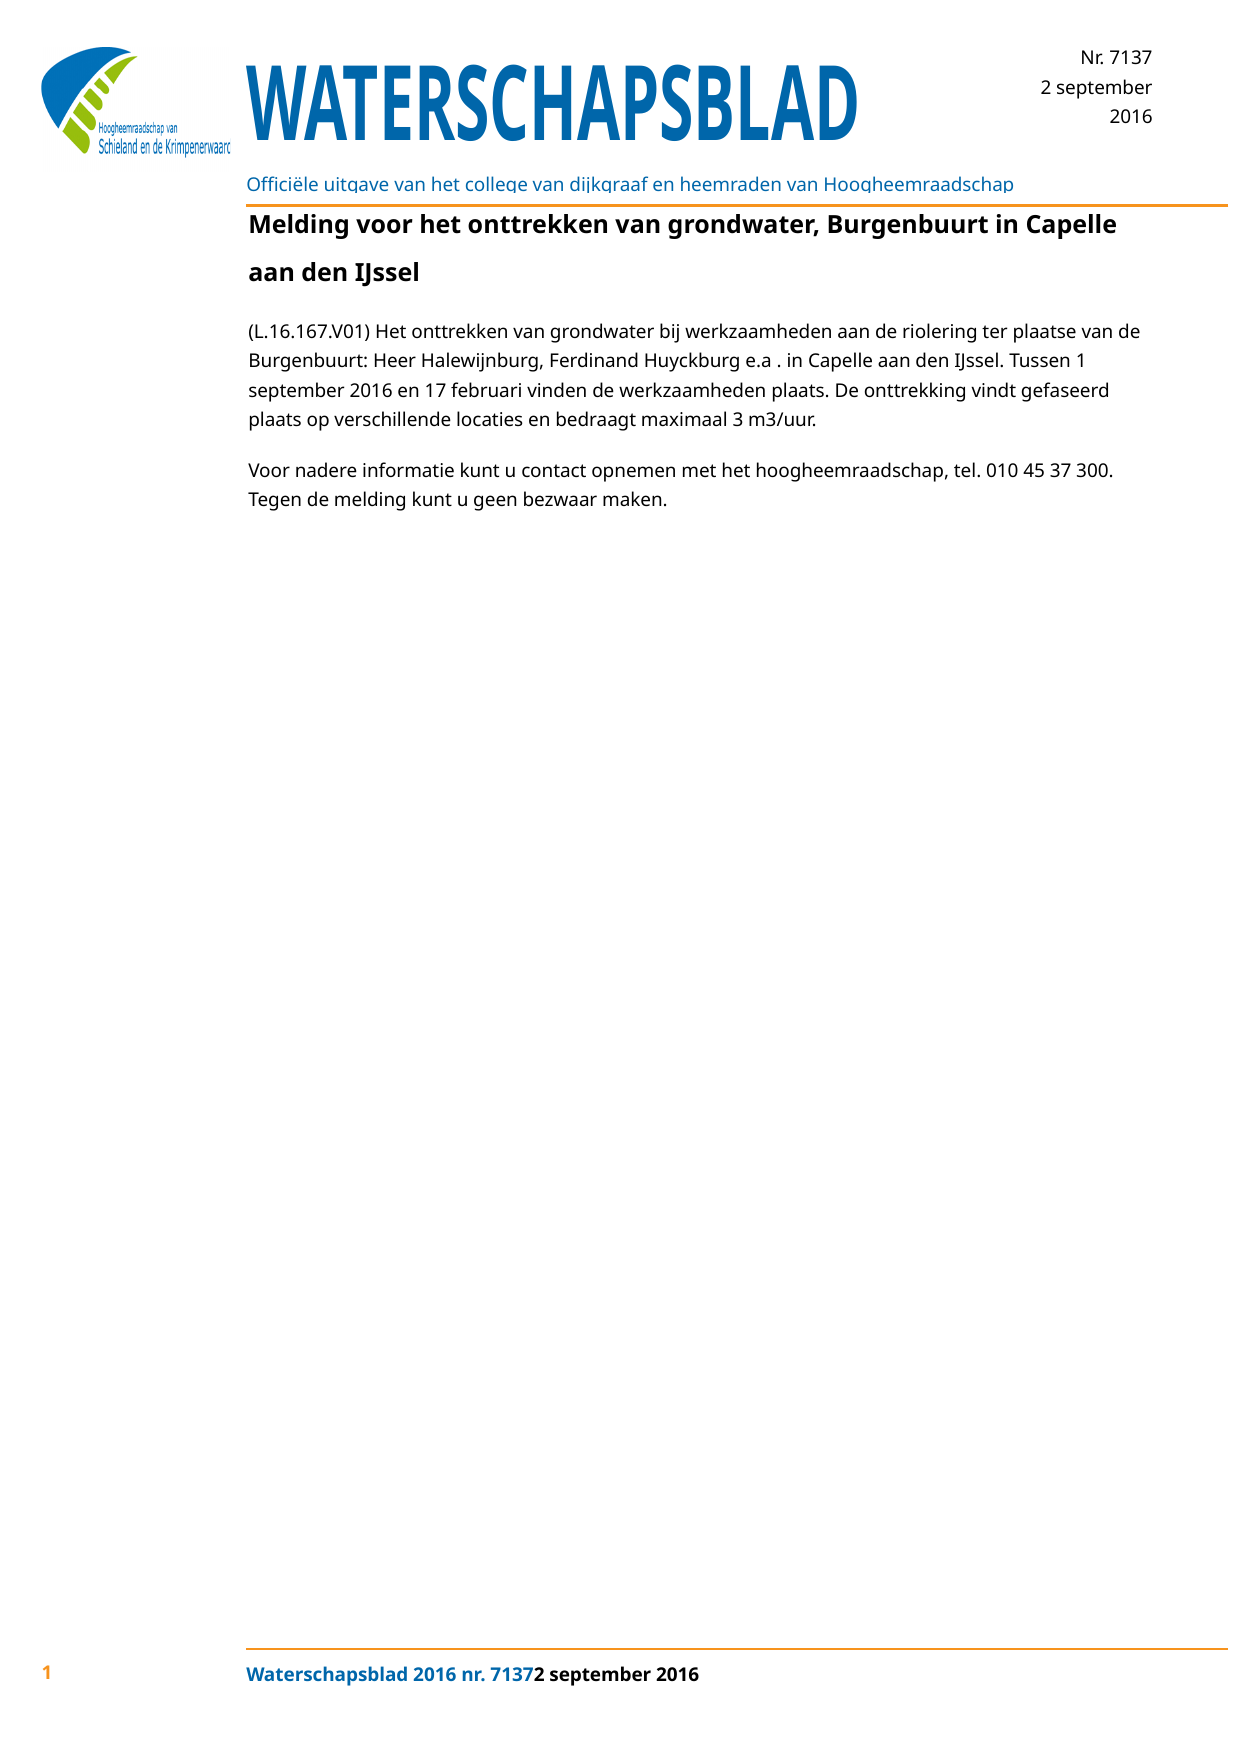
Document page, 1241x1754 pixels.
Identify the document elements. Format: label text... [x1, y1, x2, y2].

text Voor nadere informatie kunt u contact opnemen met het hoogheemraadschap, tel. 010 45 37 300. Tegen de melding kunt u geen bezwaar maken. [248, 457, 1152, 512]
text Melding voor het onttrekken van grondwater, Burgenbuurt in Capelle aan den IJssel [248, 207, 1152, 288]
text (L.16.167.V01) Het onttrekken van grondwater bij werkzaamheden aan de riolering ter plaatse van de Burgenbuurt: Heer Halewijnburg, Ferdinand Huyckburg e.a . in Capelle aan den IJssel. Tussen 1 september 2016 en 17 februari vinden de werkzaamheden plaats. De onttrekking vindt gefaseerd plaats op verschillende locaties en bedraagt maximaal 3 m3/uur. [248, 318, 1152, 432]
picture [41, 47, 231, 172]
